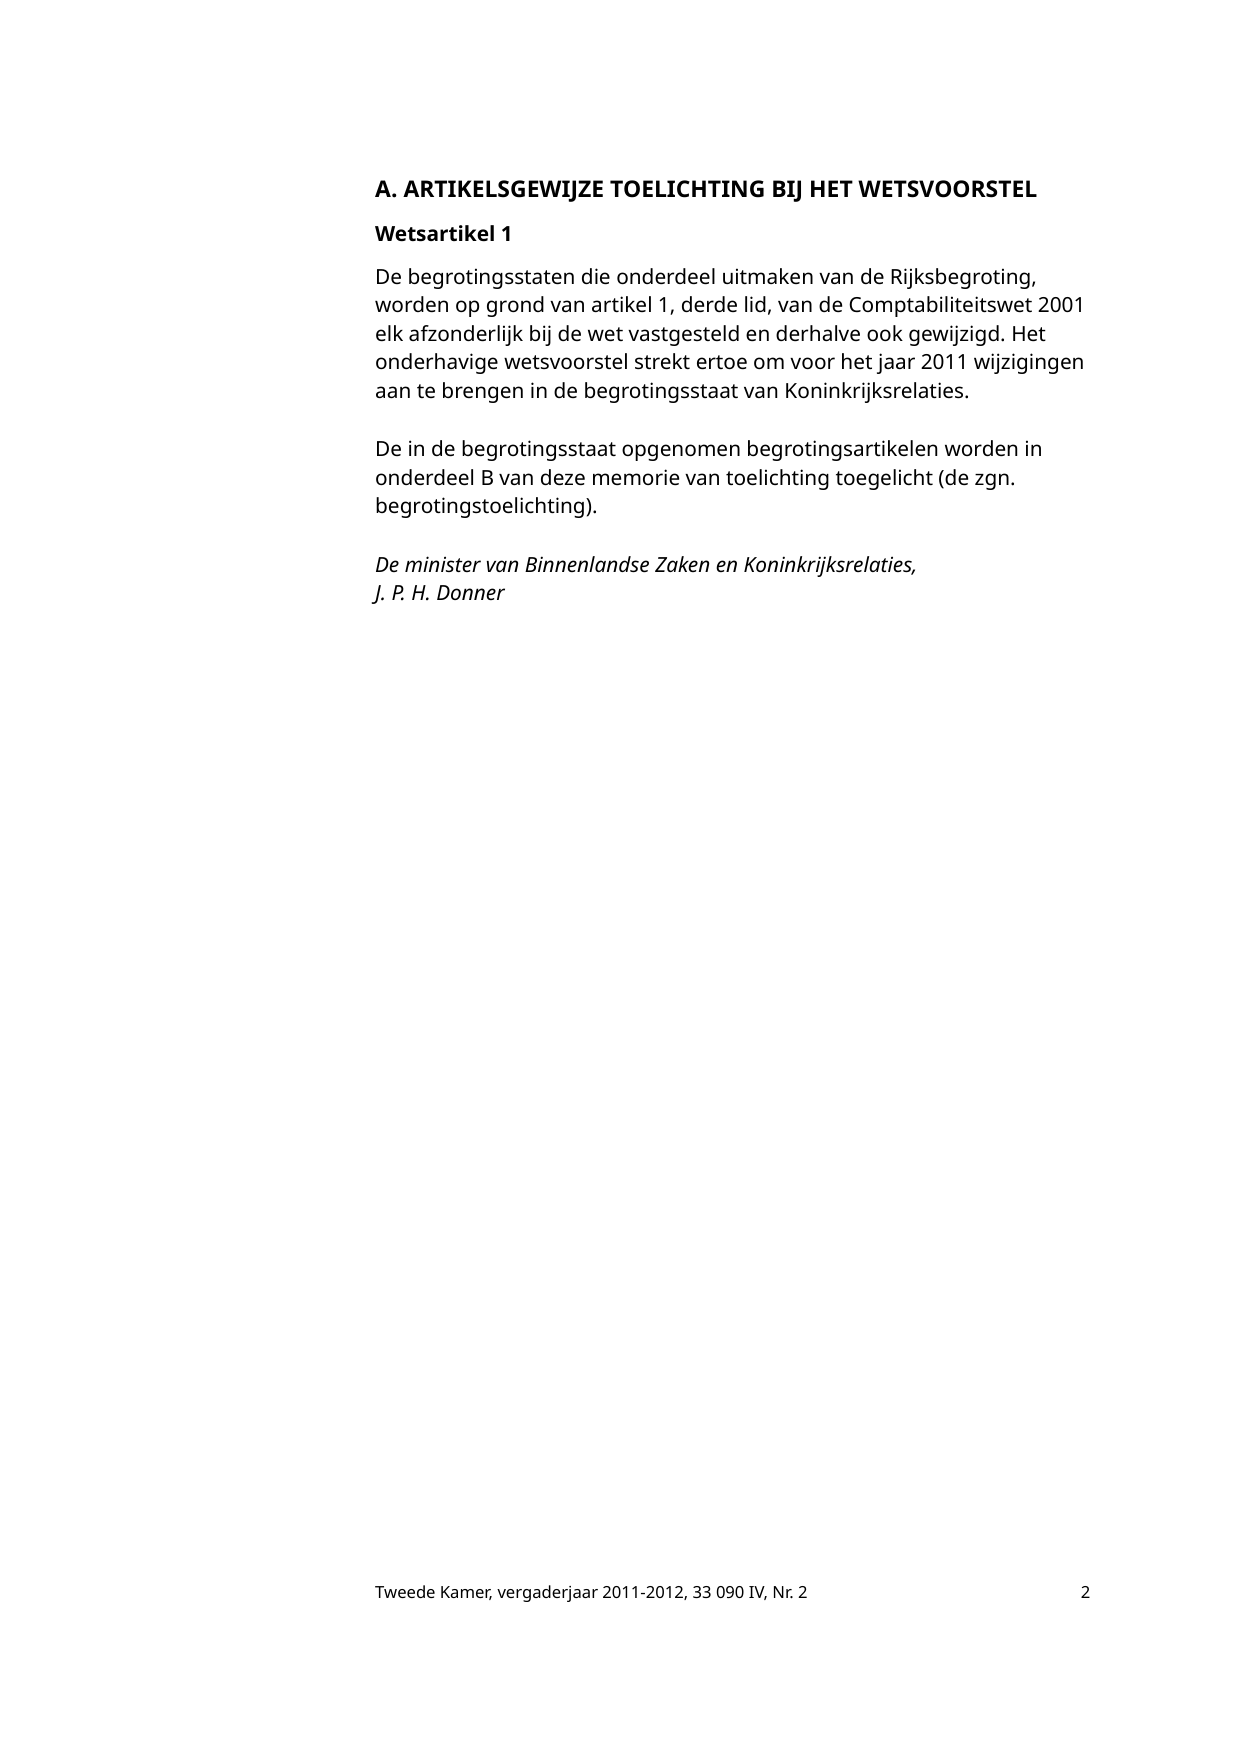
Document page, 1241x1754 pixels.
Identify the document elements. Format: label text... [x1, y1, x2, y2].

text De in de begrotingsstaat opgenomen begrotingsartikelen worden in onderdeel B van deze memorie van toelichting toegelicht (de zgn. begrotingstoelichting). [375, 434, 1090, 520]
text De begrotingsstaten die onderdeel uitmaken van de Rijksbegroting, worden op grond van artikel 1, derde lid, van de Comptabiliteitswet 2001 elk afzonderlijk bij de wet vastgesteld en derhalve ook gewijzigd. Het onderhavige wetsvoorstel strekt ertoe om voor het jaar 2011 wijzigingen aan te brengen in de begrotingsstaat van Koninkrijksrelaties. [375, 262, 1090, 404]
text De minister van Binnenlandse Zaken en Koninkrijksrelaties, [375, 550, 1090, 578]
text J. P. H. Donner [375, 578, 1090, 607]
text Wetsartikel 1 [375, 219, 1090, 247]
subtitle A. ARTIKELSGEWIJZE TOELICHTING BIJ HET WETSVOORSTEL [375, 172, 1090, 204]
